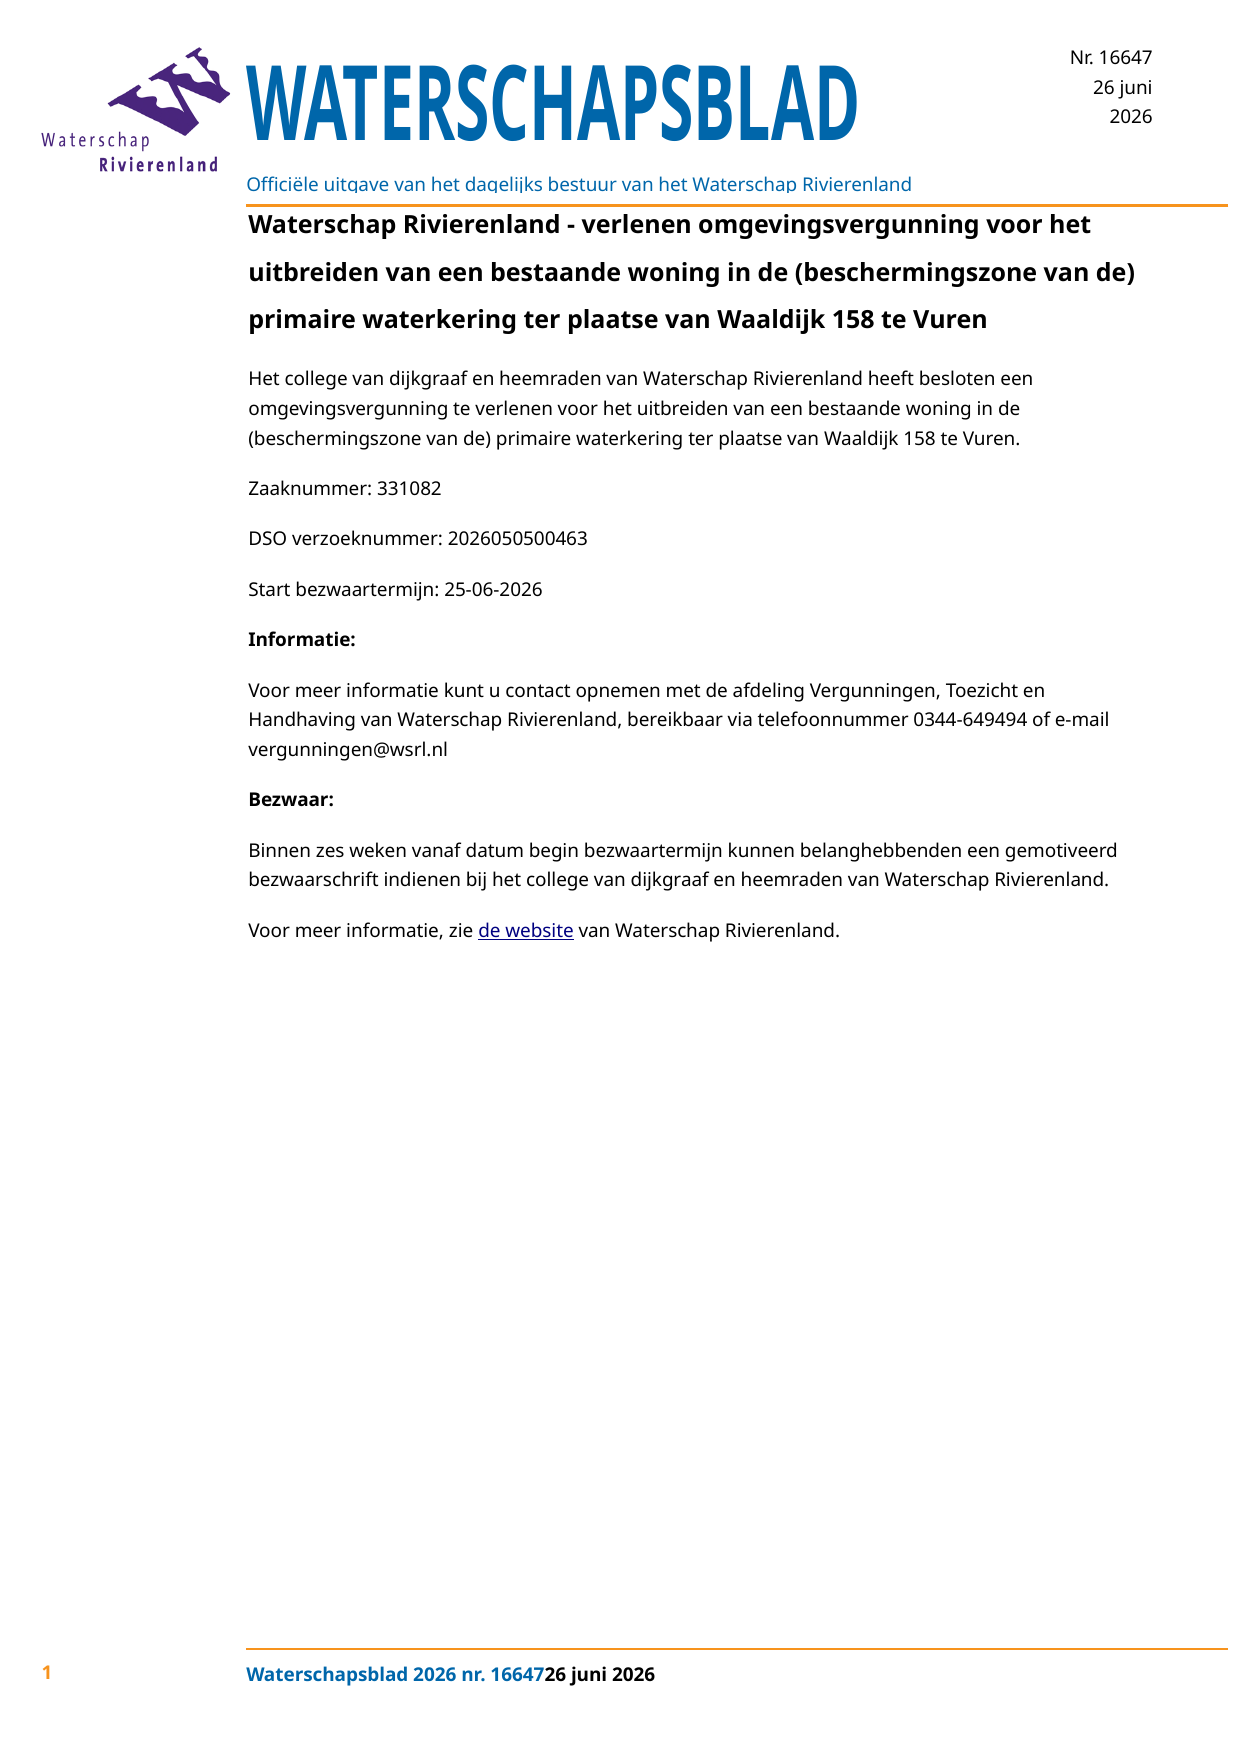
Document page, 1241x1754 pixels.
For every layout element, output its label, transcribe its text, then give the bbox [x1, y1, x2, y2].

picture [41, 47, 231, 172]
text Binnen zes weken vanaf datum begin bezwaartermijn kunnen belanghebbenden een gemotiveerd bezwaarschrift indienen bij het college van dijkgraaf en heemraden van Waterschap Rivierenland. [248, 837, 1152, 892]
text Informatie: [248, 626, 1152, 652]
text Waterschap Rivierenland - verlenen omgevingsvergunning voor het uitbreiden van een bestaande woning in de (beschermingszone van de) primaire waterkering ter plaatse van Waaldijk 158 te Vuren [248, 207, 1152, 336]
text Voor meer informatie, zie de website van Waterschap Rivierenland. [248, 917, 1152, 942]
text Het college van dijkgraaf en heemraden van Waterschap Rivierenland heeft besloten een omgevingsvergunning te verlenen voor het uitbreiden van een bestaande woning in de (beschermingszone van de) primaire waterkering ter plaatse van Waaldijk 158 te Vuren. [248, 366, 1152, 450]
text Voor meer informatie kunt u contact opnemen met de afdeling Vergunningen, Toezicht en Handhaving van Waterschap Rivierenland, bereikbaar via telefoonnummer 0344-649494 of e-mail vergunningen@wsrl.nl [248, 677, 1152, 762]
text Bezwaar: [248, 786, 1152, 812]
text Start bezwaartermijn: 25-06-2026 [248, 576, 1152, 602]
text Zaaknummer: 331082 [248, 475, 1152, 501]
text DSO verzoeknummer: 2026050500463 [248, 526, 1152, 551]
